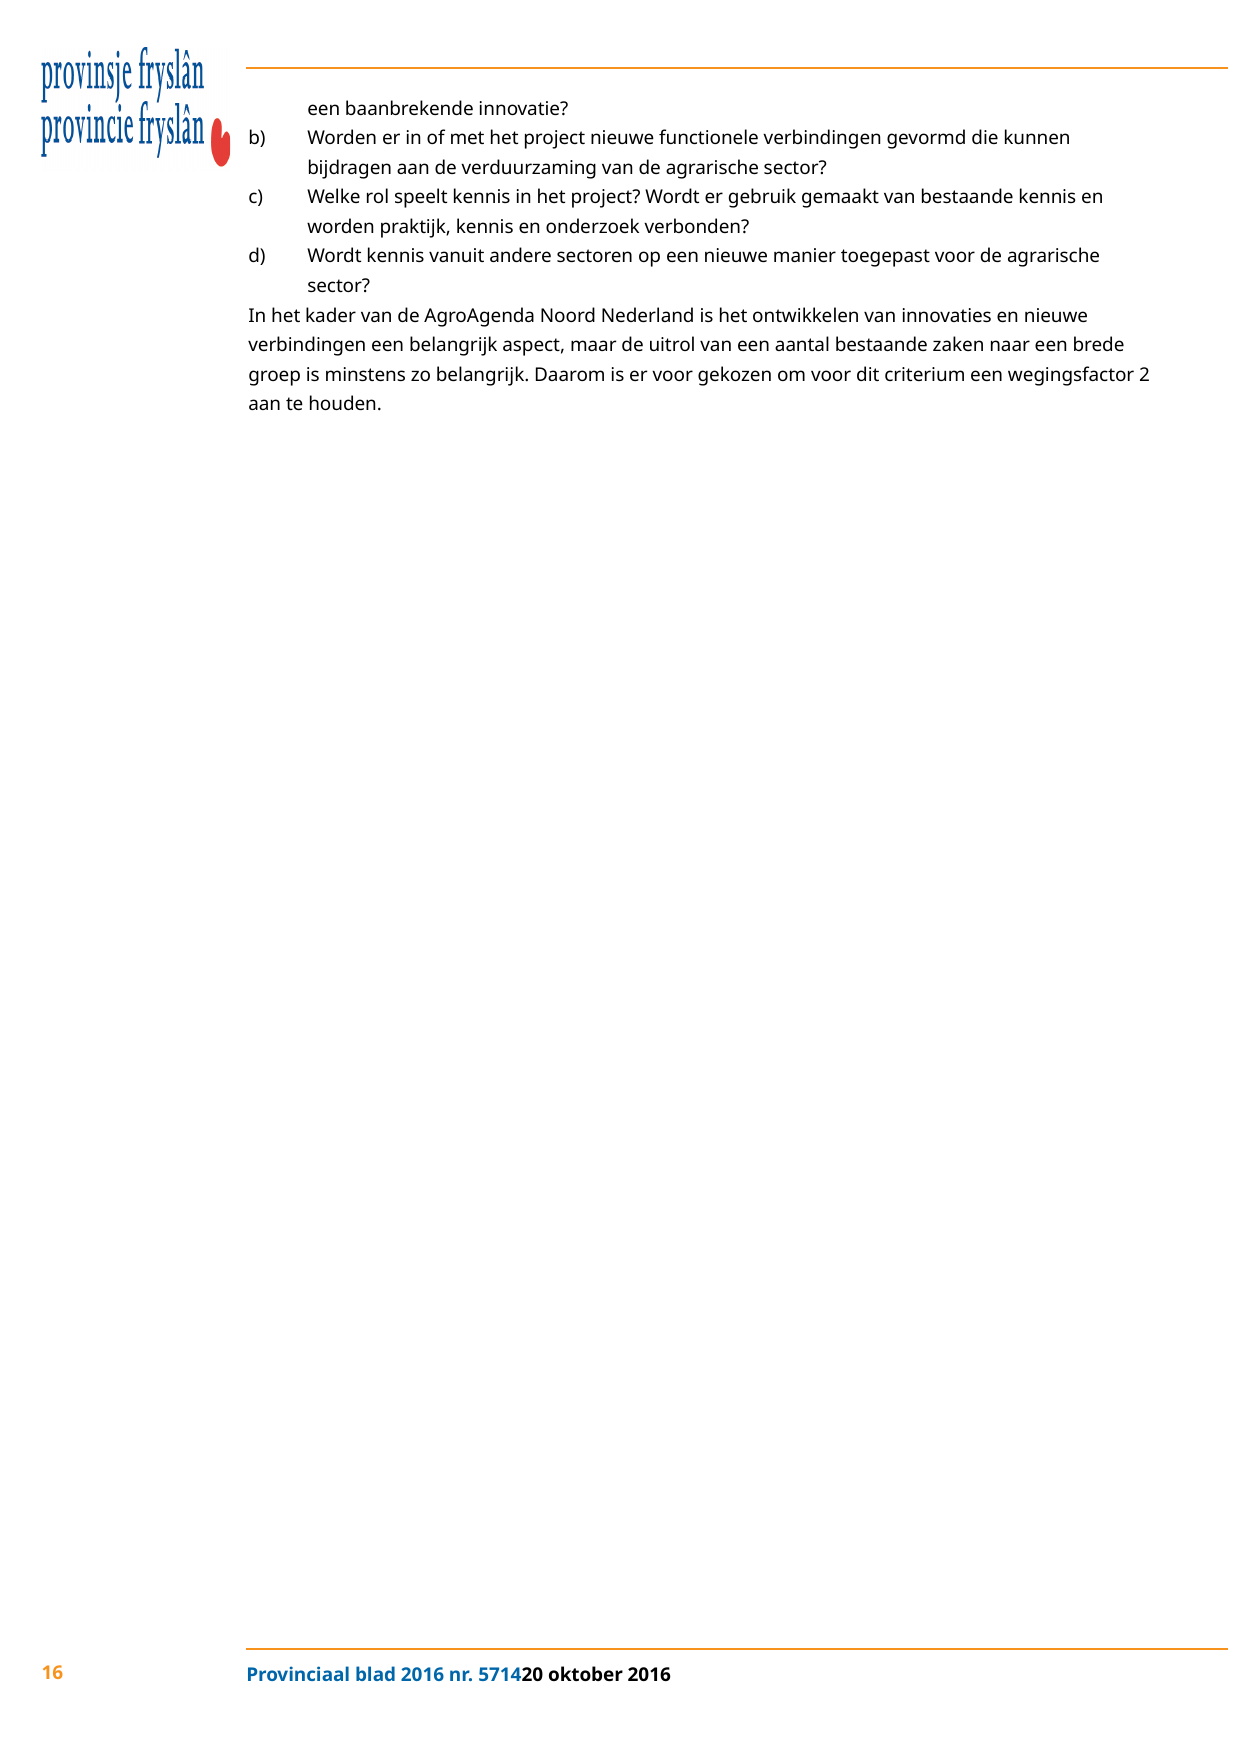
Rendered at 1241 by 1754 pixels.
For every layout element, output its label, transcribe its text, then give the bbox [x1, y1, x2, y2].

text In het kader van de AgroAgenda Noord Nederland is het ontwikkelen van innovaties en nieuwe verbindingen een belangrijk aspect, maar de uitrol van een aantal bestaande zaken naar een brede groep is minstens zo belangrijk. Daarom is er voor gekozen om voor dit criterium een wegingsfactor 2 aan te houden. [248, 302, 1152, 416]
list Wordt kennis vanuit andere sectoren op een nieuwe manier toegepast voor de agrarische sector? [248, 243, 1152, 298]
list Welke rol speelt kennis in het project? Wordt er gebruik gemaakt van bestaande kennis en worden praktijk, kennis en onderzoek verbonden? [248, 183, 1152, 239]
list Worden er in of met het project nieuwe functionele verbindingen gevormd die kunnen bijdragen aan de verduurzaming van de agrarische sector? [248, 124, 1152, 180]
picture [41, 47, 231, 172]
list een baanbrekende innovatie? [248, 95, 1152, 121]
